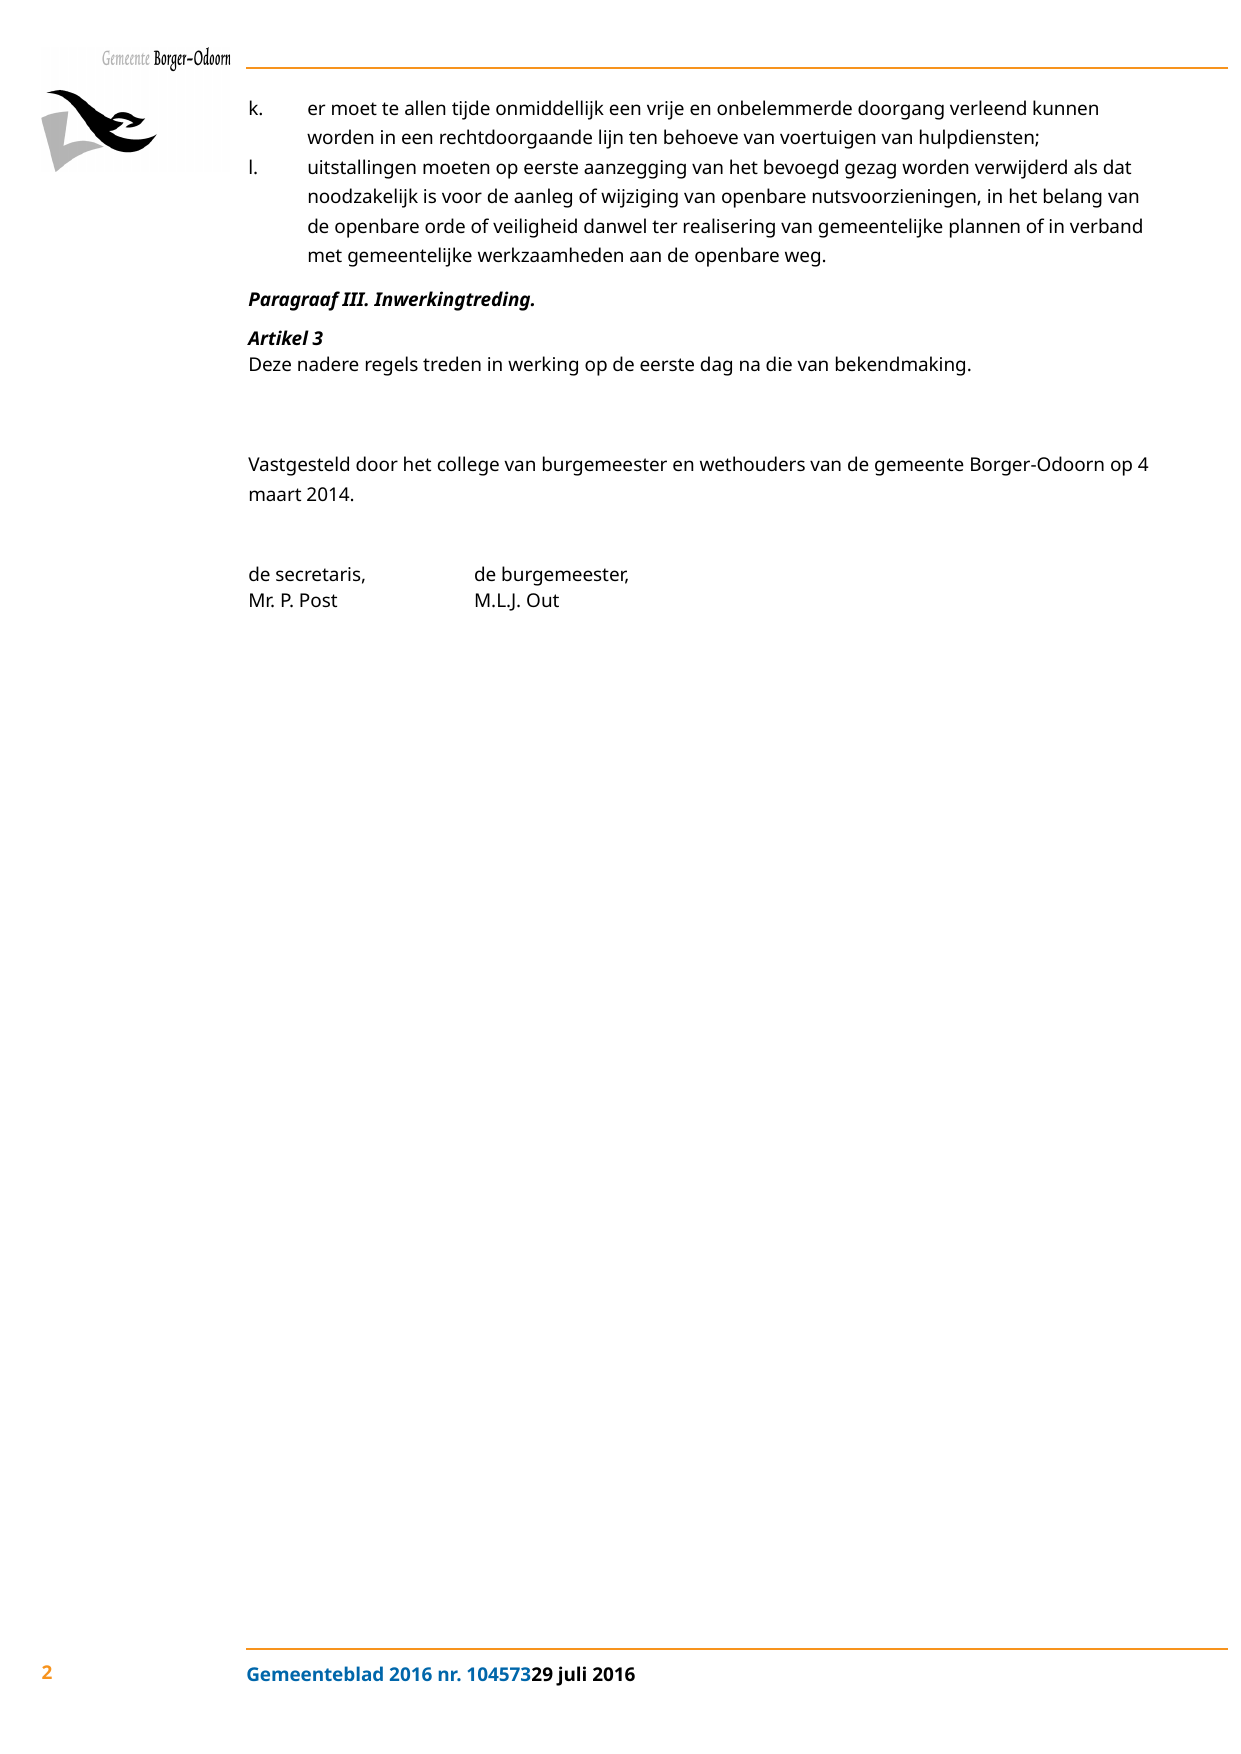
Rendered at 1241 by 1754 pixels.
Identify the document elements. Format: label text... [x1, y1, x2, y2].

list uitstallingen moeten op eerste aanzegging van het bevoegd gezag worden verwijderd als dat noodzakelijk is voor de aanleg of wijziging van openbare nutsvoorzieningen, in het belang van de openbare orde of veiligheid danwel ter realisering van gemeentelijke plannen of in verband met gemeentelijke werkzaamheden aan de openbare weg. [248, 154, 1152, 268]
picture [41, 47, 231, 172]
text Paragraaf III. Inwerkingtreding. [248, 286, 1152, 312]
text Artikel 3 [248, 325, 1152, 351]
text Vastgesteld door het college van burgemeester en wethouders van de gemeente Borger-Odoorn op 4 maart 2014. [248, 452, 1152, 507]
list er moet te allen tijde onmiddellijk een vrije en onbelemmerde doorgang verleend kunnen worden in een rechtdoorgaande lijn ten behoeve van voertuigen van hulpdiensten; [248, 95, 1152, 150]
table_header de secretaris, [248, 561, 474, 587]
table_cell M.L.J. Out [474, 587, 700, 613]
text Deze nadere regels treden in werking op de eerste dag na die van bekendmaking. [248, 351, 1152, 377]
table_header de burgemeester, [474, 561, 700, 587]
table_cell Mr. P. Post [248, 587, 474, 613]
